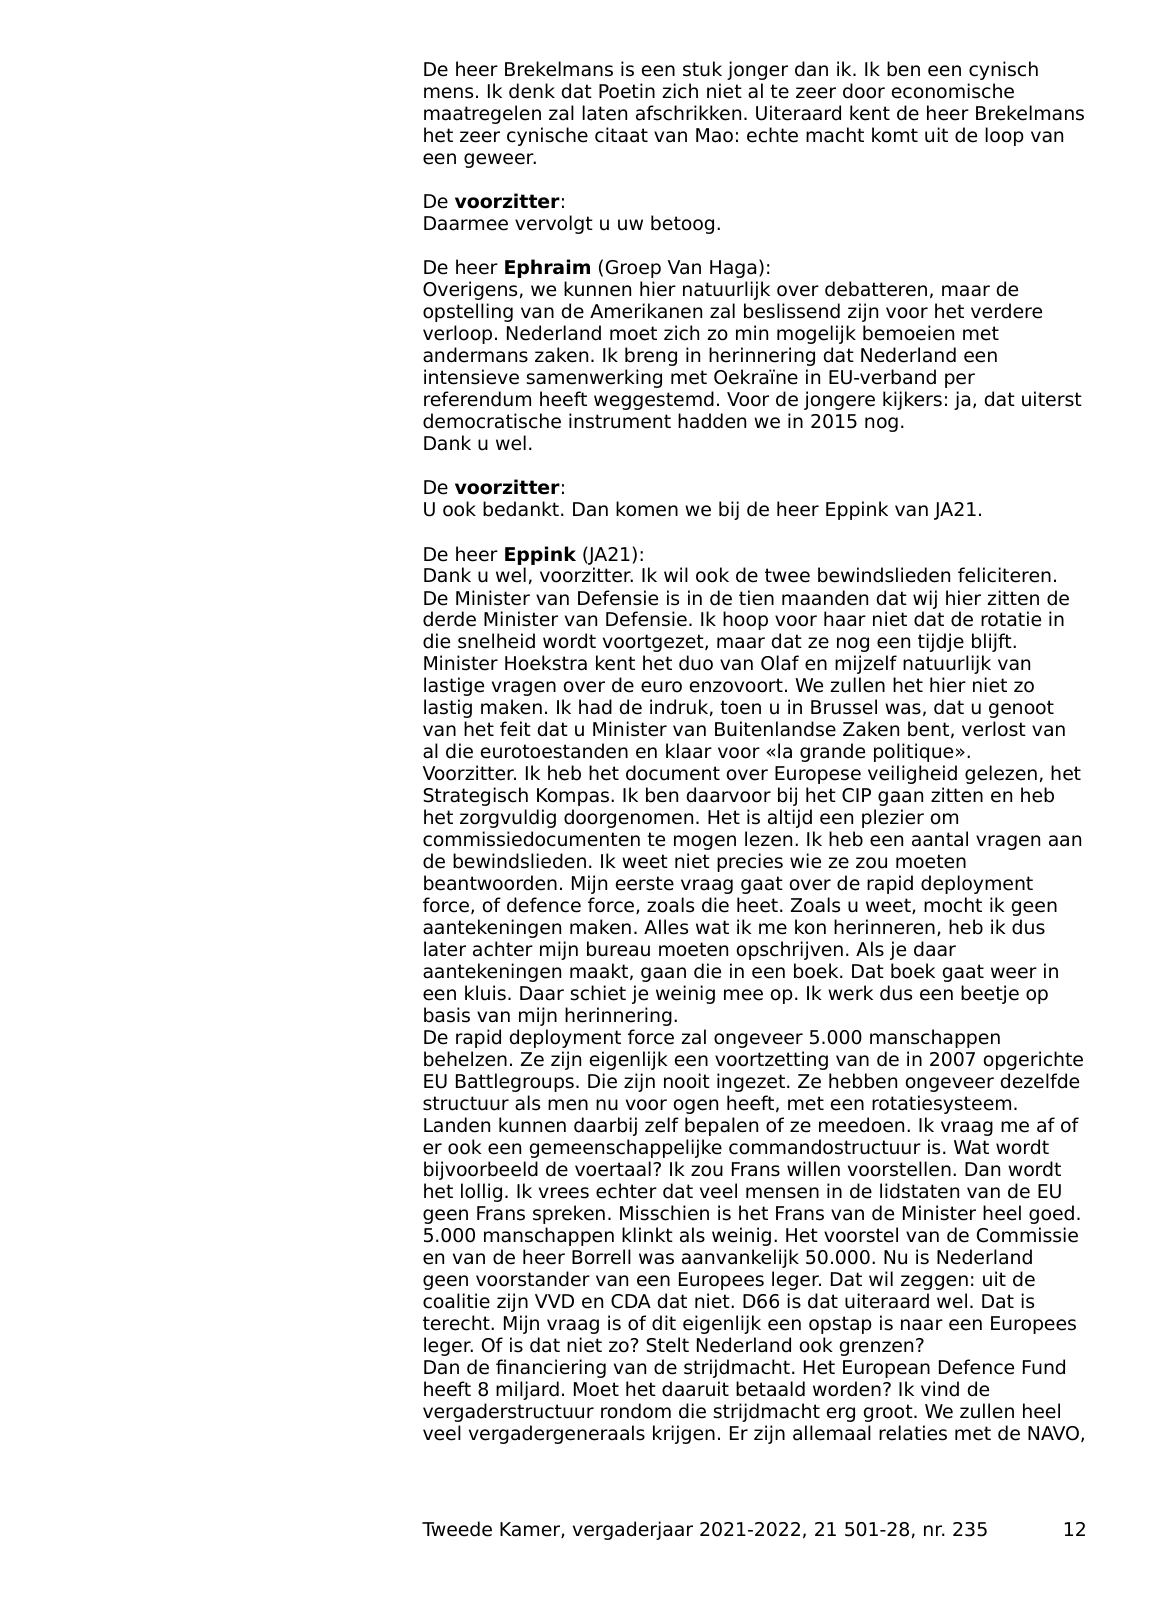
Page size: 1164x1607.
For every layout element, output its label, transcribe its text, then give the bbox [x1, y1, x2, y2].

text Daarmee vervolgt u uw betoog. [422, 213, 1087, 235]
text Dank u wel, voorzitter. Ik wil ook de twee bewindslieden feliciteren. De Minister van Defensie is in de tien maanden dat wij hier zitten de derde Minister van Defensie. Ik hoop voor haar niet dat de rotatie in die snelheid wordt voortgezet, maar dat ze nog een tijdje blijft. Minister Hoekstra kent het duo van Olaf en mijzelf natuurlijk van lastige vragen over de euro enzovoort. We zullen het hier niet zo lastig maken. Ik had de indruk, toen u in Brussel was, dat u genoot van het feit dat u Minister van Buitenlandse Zaken bent, verlost van al die eurotoestanden en klaar voor «la grande politique». [422, 565, 1087, 763]
text Overigens, we kunnen hier natuurlijk over debatteren, maar de opstelling van de Amerikanen zal beslissend zijn voor het verdere verloop. Nederland moet zich zo min mogelijk bemoeien met andermans zaken. Ik breng in herinnering dat Nederland een intensieve samenwerking met Oekraïne in EU-verband per referendum heeft weggestemd. Voor de jongere kijkers: ja, dat uiterst democratische instrument hadden we in 2015 nog. [422, 279, 1087, 433]
text De heer Ephraim (Groep Van Haga): [422, 257, 1087, 279]
text De voorzitter: [422, 477, 1087, 499]
text De heer Brekelmans is een stuk jonger dan ik. Ik ben een cynisch mens. Ik denk dat Poetin zich niet al te zeer door economische maatregelen zal laten afschrikken. Uiteraard kent de heer Brekelmans het zeer cynische citaat van Mao: echte macht komt uit de loop van een geweer. [422, 59, 1087, 169]
text Voorzitter. Ik heb het document over Europese veiligheid gelezen, het Strategisch Kompas. Ik ben daarvoor bij het CIP gaan zitten en heb het zorgvuldig doorgenomen. Het is altijd een plezier om commissiedocumenten te mogen lezen. Ik heb een aantal vragen aan de bewindslieden. Ik weet niet precies wie ze zou moeten beantwoorden. Mijn eerste vraag gaat over de rapid deployment force, of defence force, zoals die heet. Zoals u weet, mocht ik geen aantekeningen maken. Alles wat ik me kon herinneren, heb ik dus later achter mijn bureau moeten opschrijven. Als je daar aantekeningen maakt, gaan die in een boek. Dat boek gaat weer in een kluis. Daar schiet je weinig mee op. Ik werk dus een beetje op basis van mijn herinnering. [422, 763, 1087, 1027]
text De heer Eppink (JA21): [422, 543, 1087, 565]
text De voorzitter: [422, 191, 1087, 213]
text U ook bedankt. Dan komen we bij de heer Eppink van JA21. [422, 499, 1087, 521]
text Dan de financiering van de strijdmacht. Het European Defence Fund heeft 8 miljard. Moet het daaruit betaald worden? Ik vind de vergaderstructuur rondom die strijdmacht erg groot. We zullen heel veel vergadergeneraals krijgen. Er zijn allemaal relaties met de NAVO, [422, 1357, 1087, 1444]
text De rapid deployment force zal ongeveer 5.000 manschappen behelzen. Ze zijn eigenlijk een voortzetting van de in 2007 opgerichte EU Battlegroups. Die zijn nooit ingezet. Ze hebben ongeveer dezelfde structuur als men nu voor ogen heeft, met een rotatiesysteem. Landen kunnen daarbij zelf bepalen of ze meedoen. Ik vraag me af of er ook een gemeenschappelijke commandostructuur is. Wat wordt bijvoorbeeld de voertaal? Ik zou Frans willen voorstellen. Dan wordt het lollig. Ik vrees echter dat veel mensen in de lidstaten van de EU geen Frans spreken. Misschien is het Frans van de Minister heel goed. [422, 1027, 1087, 1225]
text 5.000 manschappen klinkt als weinig. Het voorstel van de Commissie en van de heer Borrell was aanvankelijk 50.000. Nu is Nederland geen voorstander van een Europees leger. Dat wil zeggen: uit de coalitie zijn VVD en CDA dat niet. D66 is dat uiteraard wel. Dat is terecht. Mijn vraag is of dit eigenlijk een opstap is naar een Europees leger. Of is dat niet zo? Stelt Nederland ook grenzen? [422, 1225, 1087, 1357]
text Dank u wel. [422, 433, 1087, 455]
